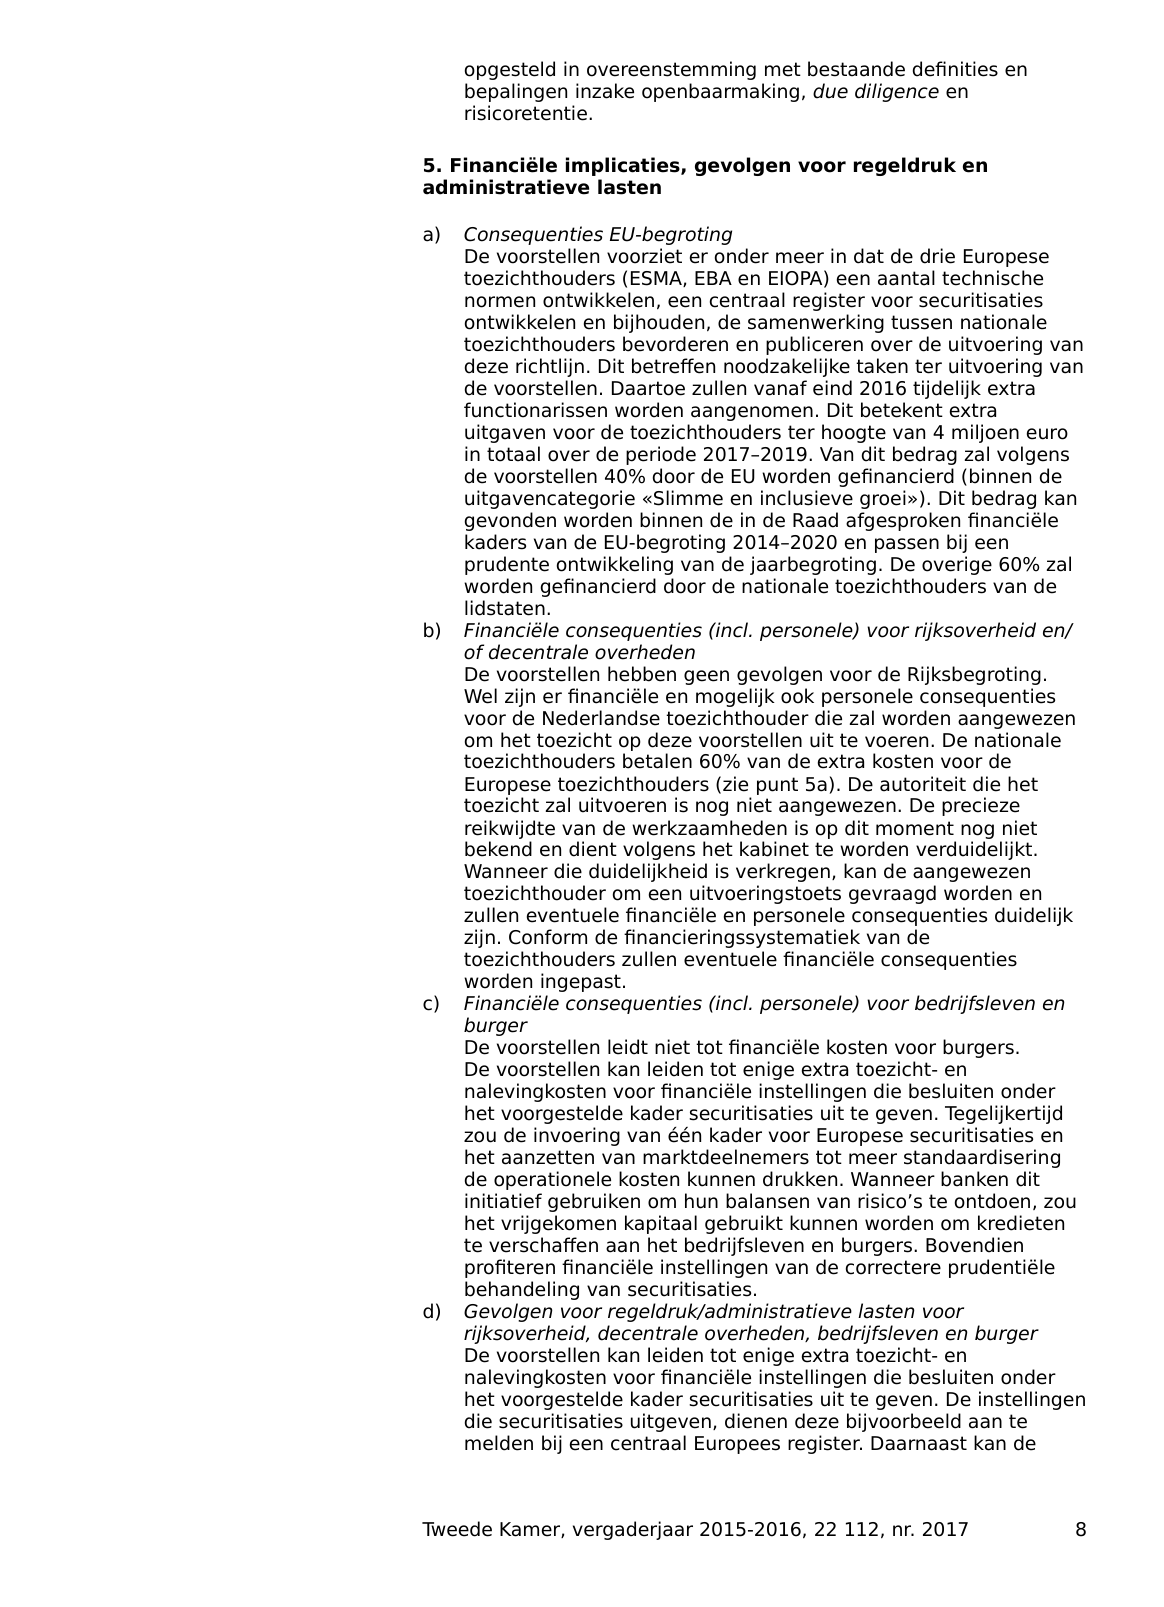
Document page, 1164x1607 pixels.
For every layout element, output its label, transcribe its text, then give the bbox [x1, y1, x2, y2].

text De voorstellen hebben geen gevolgen voor de Rijksbegroting. [464, 663, 1087, 686]
text a) Consequenties EU-begroting [422, 224, 1087, 246]
text De voorstellen kan leiden tot enige extra toezicht- en nalevingkosten voor financiële instellingen die besluiten onder het voorgestelde kader securitisaties uit te geven. De instellingen die securitisaties uitgeven, dienen deze bijvoorbeeld aan te melden bij een centraal Europees register. Daarnaast kan de [464, 1345, 1087, 1455]
text De voorstellen leidt niet tot financiële kosten voor burgers. [464, 1037, 1087, 1059]
text c) Financiële consequenties (incl. personele) voor bedrijfsleven en burger [422, 993, 1087, 1037]
text Wel zijn er financiële en mogelijk ook personele consequenties voor de Nederlandse toezichthouder die zal worden aangewezen om het toezicht op deze voorstellen uit te voeren. De nationale toezichthouders betalen 60% van de extra kosten voor de Europese toezichthouders (zie punt 5a). De autoriteit die het toezicht zal uitvoeren is nog niet aangewezen. De precieze reikwijdte van de werkzaamheden is op dit moment nog niet bekend en dient volgens het kabinet te worden verduidelijkt. Wanneer die duidelijkheid is verkregen, kan de aangewezen toezichthouder om een uitvoeringstoets gevraagd worden en zullen eventuele financiële en personele consequenties duidelijk zijn. Conform de financieringssystematiek van de toezichthouders zullen eventuele financiële consequenties worden ingepast. [464, 686, 1087, 993]
text De voorstellen voorziet er onder meer in dat de drie Europese toezichthouders (ESMA, EBA en EIOPA) een aantal technische normen ontwikkelen, een centraal register voor securitisaties ontwikkelen en bijhouden, de samenwerking tussen nationale toezichthouders bevorderen en publiceren over de uitvoering van deze richtlijn. Dit betreffen noodzakelijke taken ter uitvoering van de voorstellen. Daartoe zullen vanaf eind 2016 tijdelijk extra functionarissen worden aangenomen. Dit betekent extra uitgaven voor de toezichthouders ter hoogte van 4 miljoen euro in totaal over de periode 2017–2019. Van dit bedrag zal volgens de voorstellen 40% door de EU worden gefinancierd (binnen de uitgavencategorie «Slimme en inclusieve groei»). Dit bedrag kan gevonden worden binnen de in de Raad afgesproken financiële kaders van de EU-begroting 2014–2020 en passen bij een prudente ontwikkeling van de jaarbegroting. De overige 60% zal worden gefinancierd door de nationale toezichthouders van de lidstaten. [464, 246, 1087, 619]
text b) Financiële consequenties (incl. personele) voor rijksoverheid en/ of decentrale overheden [422, 619, 1087, 663]
text opgesteld in overeenstemming met bestaande definities en bepalingen inzake openbaarmaking, due diligence en risicoretentie. [464, 59, 1087, 125]
subtitle 5. Financiële implicaties, gevolgen voor regeldruk en administratieve lasten [422, 155, 1087, 199]
text d) Gevolgen voor regeldruk/administratieve lasten voor rijksoverheid, decentrale overheden, bedrijfsleven en burger [422, 1301, 1087, 1345]
text De voorstellen kan leiden tot enige extra toezicht- en nalevingkosten voor financiële instellingen die besluiten onder het voorgestelde kader securitisaties uit te geven. Tegelijkertijd zou de invoering van één kader voor Europese securitisaties en het aanzetten van marktdeelnemers tot meer standaardisering de operationele kosten kunnen drukken. Wanneer banken dit initiatief gebruiken om hun balansen van risico’s te ontdoen, zou het vrijgekomen kapitaal gebruikt kunnen worden om kredieten te verschaffen aan het bedrijfsleven en burgers. Bovendien profiteren financiële instellingen van de correctere prudentiële behandeling van securitisaties. [464, 1059, 1087, 1301]
